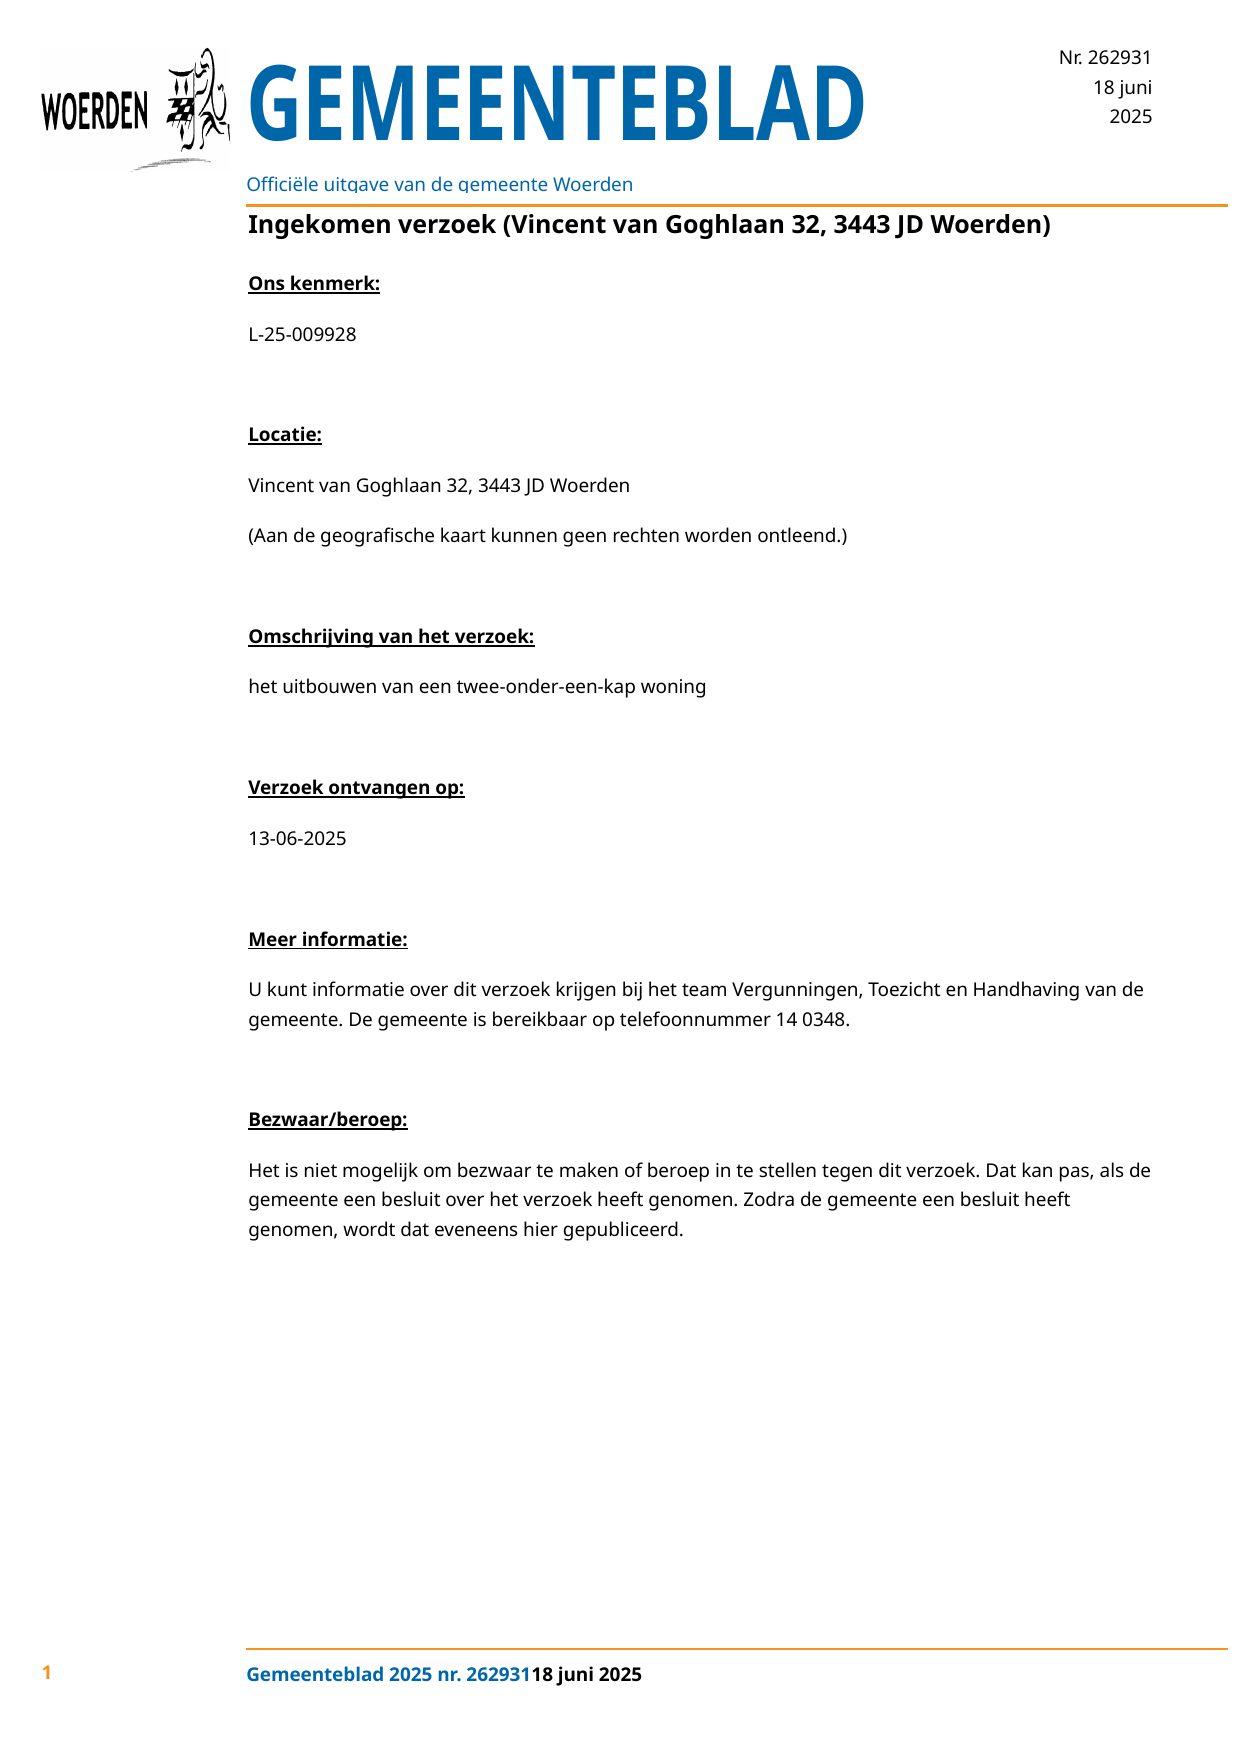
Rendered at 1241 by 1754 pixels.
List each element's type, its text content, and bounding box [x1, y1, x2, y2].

text (Aan de geografische kaart kunnen geen rechten worden ontleend.) [248, 522, 1152, 548]
text U kunt informatie over dit verzoek krijgen bij het team Vergunningen, Toezicht en Handhaving van de gemeente. De gemeente is bereikbaar op telefoonnummer 14 0348. [248, 976, 1152, 1031]
text Bezwaar/beroep: [248, 1107, 1152, 1132]
text Ons kenmerk: [248, 270, 1152, 296]
text het uitbouwen van een twee-onder-een-kap woning [248, 674, 1152, 699]
text Meer informatie: [248, 926, 1152, 951]
text L-25-009928 [248, 321, 1152, 346]
text 13-06-2025 [248, 825, 1152, 851]
text Ingekomen verzoek (Vincent van Goghlaan 32, 3443 JD Woerden) [248, 207, 1152, 241]
text Locatie: [248, 422, 1152, 447]
picture [41, 47, 231, 172]
text Vincent van Goghlaan 32, 3443 JD Woerden [248, 472, 1152, 498]
text Het is niet mogelijk om bezwaar te maken of beroep in te stellen tegen dit verzoek. Dat kan pas, als de gemeente een besluit over het verzoek heeft genomen. Zodra de gemeente een besluit heeft genomen, wordt dat eveneens hier gepubliceerd. [248, 1157, 1152, 1242]
text Verzoek ontvangen op: [248, 774, 1152, 800]
text Omschrijving van het verzoek: [248, 623, 1152, 649]
